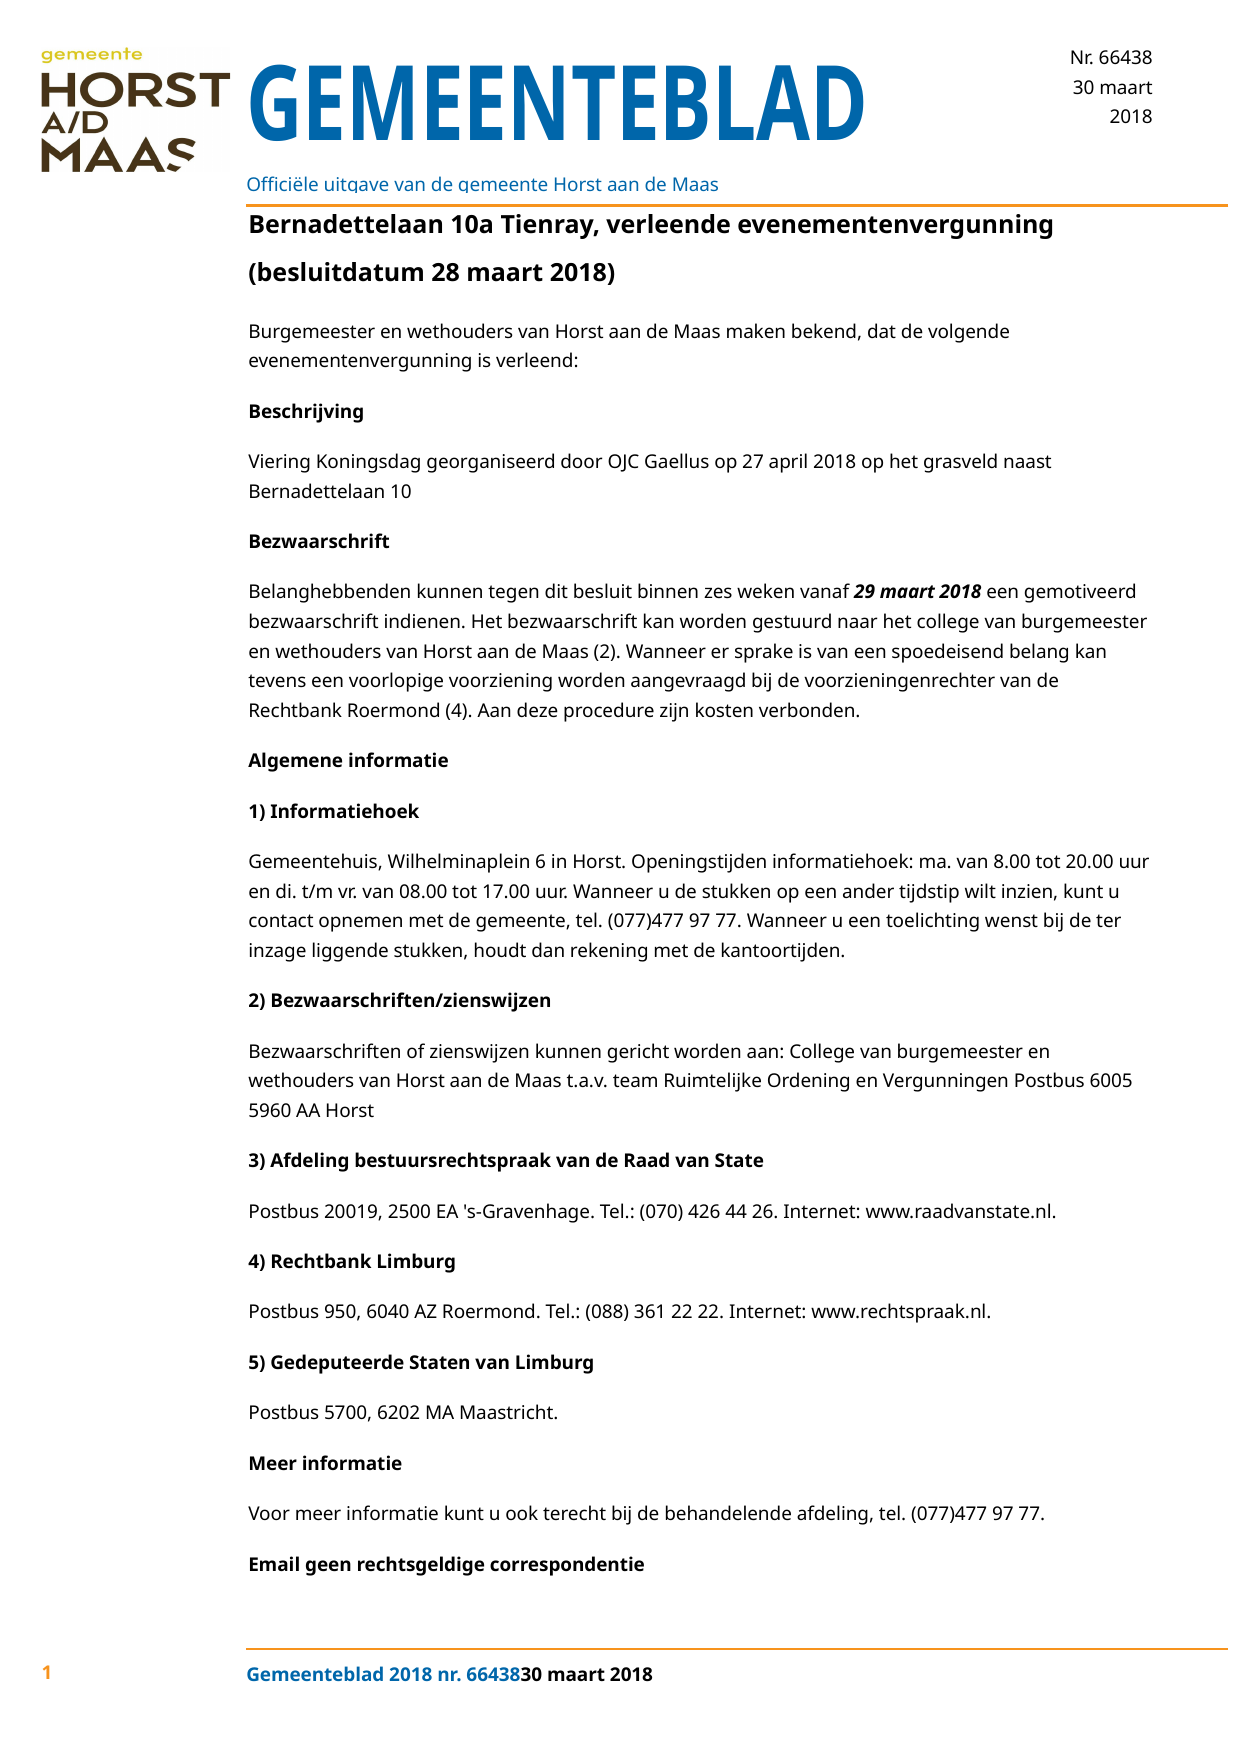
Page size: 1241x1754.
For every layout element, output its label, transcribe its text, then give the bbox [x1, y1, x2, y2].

text Voor meer informatie kunt u ook terecht bij de behandelende afdeling, tel. (077)477 97 77. [248, 1500, 1152, 1526]
text Postbus 20019, 2500 EA 's-Gravenhage. Tel.: (070) 426 44 26. Internet: www.raadvanstate.nl. [248, 1198, 1152, 1224]
text Email geen rechtsgeldige correspondentie [248, 1551, 1152, 1577]
text 2) Bezwaarschriften/zienswijzen [248, 987, 1152, 1013]
text Gemeentehuis, Wilhelminaplein 6 in Horst. Openingstijden informatiehoek: ma. van 8.00 tot 20.00 uur en di. t/m vr. van 08.00 tot 17.00 uur. Wanneer u de stukken op een ander tijdstip wilt inzien, kunt u contact opnemen met de gemeente, tel. (077)477 97 77. Wanneer u een toelichting wenst bij de ter inzage liggende stukken, houdt dan rekening met de kantoortijden. [248, 848, 1152, 963]
text Meer informatie [248, 1450, 1152, 1476]
picture [41, 47, 231, 172]
text 1) Informatiehoek [248, 798, 1152, 824]
text 3) Afdeling bestuursrechtspraak van de Raad van State [248, 1147, 1152, 1173]
text Belanghebbenden kunnen tegen dit besluit binnen zes weken vanaf 29 maart 2018 een gemotiveerd bezwaarschrift indienen. Het bezwaarschrift kan worden gestuurd naar het college van burgemeester en wethouders van Horst aan de Maas (2). Wanneer er sprake is van een spoedeisend belang kan tevens een voorlopige voorziening worden aangevraagd bij de voorzieningenrechter van de Rechtbank Roermond (4). Aan deze procedure zijn kosten verbonden. [248, 579, 1152, 723]
text Beschrijving [248, 398, 1152, 424]
text Bezwaarschrift [248, 528, 1152, 554]
text 4) Rechtbank Limburg [248, 1248, 1152, 1274]
text Algemene informatie [248, 747, 1152, 773]
text Bezwaarschriften of zienswijzen kunnen gericht worden aan: College van burgemeester en wethouders van Horst aan de Maas t.a.v. team Ruimtelijke Ordening en Vergunningen Postbus 6005 5960 AA Horst [248, 1038, 1152, 1123]
text Postbus 5700, 6202 MA Maastricht. [248, 1399, 1152, 1425]
text Postbus 950, 6040 AZ Roermond. Tel.: (088) 361 22 22. Internet: www.rechtspraak.nl. [248, 1299, 1152, 1324]
text Bernadettelaan 10a Tienray, verleende evenementenvergunning (besluitdatum 28 maart 2018) [248, 207, 1152, 288]
text Viering Koningsdag georganiseerd door OJC Gaellus op 27 april 2018 op het grasveld naast Bernadettelaan 10 [248, 448, 1152, 504]
text 5) Gedeputeerde Staten van Limburg [248, 1349, 1152, 1375]
text Burgemeester en wethouders van Horst aan de Maas maken bekend, dat de volgende evenementenvergunning is verleend: [248, 318, 1152, 373]
